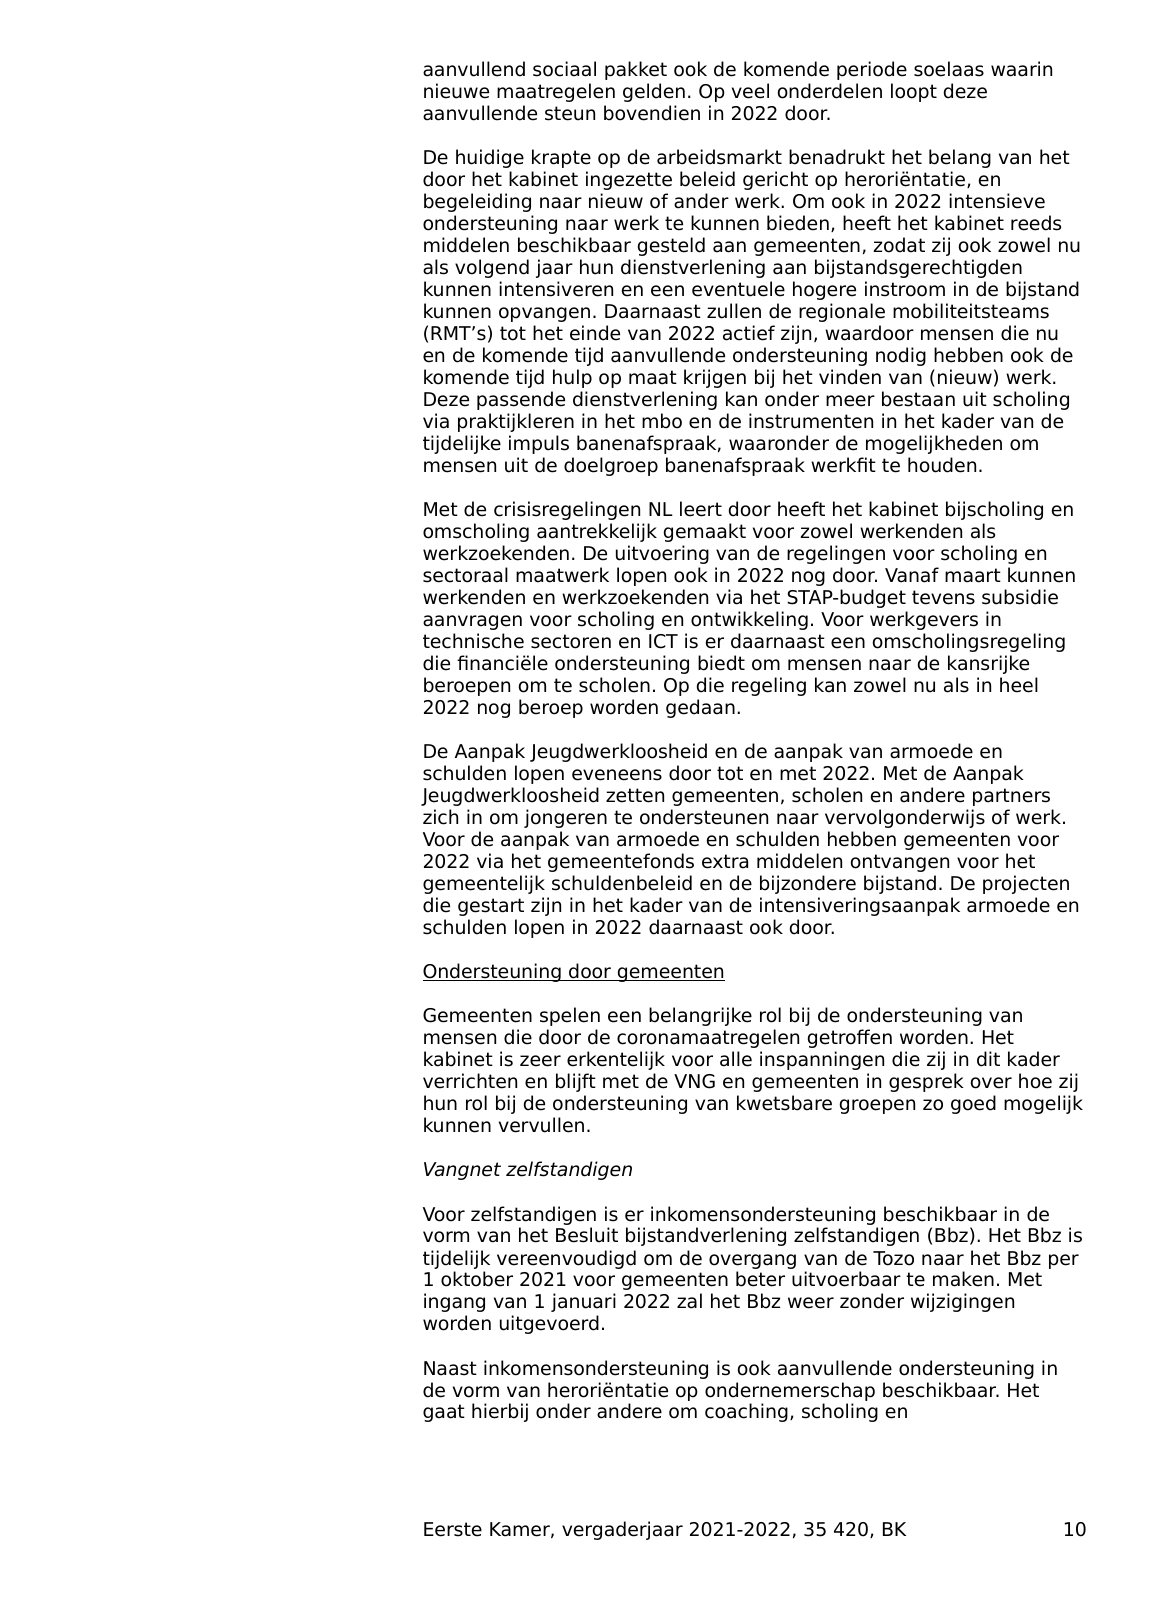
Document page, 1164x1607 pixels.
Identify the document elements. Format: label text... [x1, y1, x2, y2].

text aanvullend sociaal pakket ook de komende periode soelaas waarin nieuwe maatregelen gelden. Op veel onderdelen loopt deze aanvullende steun bovendien in 2022 door. [422, 59, 1087, 125]
subtitle Ondersteuning door gemeenten [422, 961, 1087, 983]
text Voor zelfstandigen is er inkomensondersteuning beschikbaar in de vorm van het Besluit bijstandverlening zelfstandigen (Bbz). Het Bbz is tijdelijk vereenvoudigd om de overgang van de Tozo naar het Bbz per 1 oktober 2021 voor gemeenten beter uitvoerbaar te maken. Met ingang van 1 januari 2022 zal het Bbz weer zonder wijzigingen worden uitgevoerd. [422, 1203, 1087, 1335]
text De huidige krapte op de arbeidsmarkt benadrukt het belang van het door het kabinet ingezette beleid gericht op heroriëntatie, en begeleiding naar nieuw of ander werk. Om ook in 2022 intensieve ondersteuning naar werk te kunnen bieden, heeft het kabinet reeds middelen beschikbaar gesteld aan gemeenten, zodat zij ook zowel nu als volgend jaar hun dienstverlening aan bijstandsgerechtigden kunnen intensiveren en een eventuele hogere instroom in de bijstand kunnen opvangen. Daarnaast zullen de regionale mobiliteitsteams (RMT’s) tot het einde van 2022 actief zijn, waardoor mensen die nu en de komende tijd aanvullende ondersteuning nodig hebben ook de komende tijd hulp op maat krijgen bij het vinden van (nieuw) werk. Deze passende dienstverlening kan onder meer bestaan uit scholing via praktijkleren in het mbo en de instrumenten in het kader van de tijdelijke impuls banenafspraak, waaronder de mogelijkheden om mensen uit de doelgroep banenafspraak werkfit te houden. [422, 147, 1087, 477]
text De Aanpak Jeugdwerkloosheid en de aanpak van armoede en schulden lopen eveneens door tot en met 2022. Met de Aanpak Jeugdwerkloosheid zetten gemeenten, scholen en andere partners zich in om jongeren te ondersteunen naar vervolgonderwijs of werk. Voor de aanpak van armoede en schulden hebben gemeenten voor 2022 via het gemeentefonds extra middelen ontvangen voor het gemeentelijk schuldenbeleid en de bijzondere bijstand. De projecten die gestart zijn in het kader van de intensiveringsaanpak armoede en schulden lopen in 2022 daarnaast ook door. [422, 741, 1087, 939]
text Naast inkomensondersteuning is ook aanvullende ondersteuning in de vorm van heroriëntatie op ondernemerschap beschikbaar. Het gaat hierbij onder andere om coaching, scholing en [422, 1357, 1087, 1423]
text Met de crisisregelingen NL leert door heeft het kabinet bijscholing en omscholing aantrekkelijk gemaakt voor zowel werkenden als werkzoekenden. De uitvoering van de regelingen voor scholing en sectoraal maatwerk lopen ook in 2022 nog door. Vanaf maart kunnen werkenden en werkzoekenden via het STAP-budget tevens subsidie aanvragen voor scholing en ontwikkeling. Voor werkgevers in technische sectoren en ICT is er daarnaast een omscholingsregeling die financiële ondersteuning biedt om mensen naar de kansrijke beroepen om te scholen. Op die regeling kan zowel nu als in heel 2022 nog beroep worden gedaan. [422, 499, 1087, 719]
subtitle Vangnet zelfstandigen [422, 1159, 1087, 1181]
text Gemeenten spelen een belangrijke rol bij de ondersteuning van mensen die door de coronamaatregelen getroffen worden. Het kabinet is zeer erkentelijk voor alle inspanningen die zij in dit kader verrichten en blijft met de VNG en gemeenten in gesprek over hoe zij hun rol bij de ondersteuning van kwetsbare groepen zo goed mogelijk kunnen vervullen. [422, 1005, 1087, 1137]
